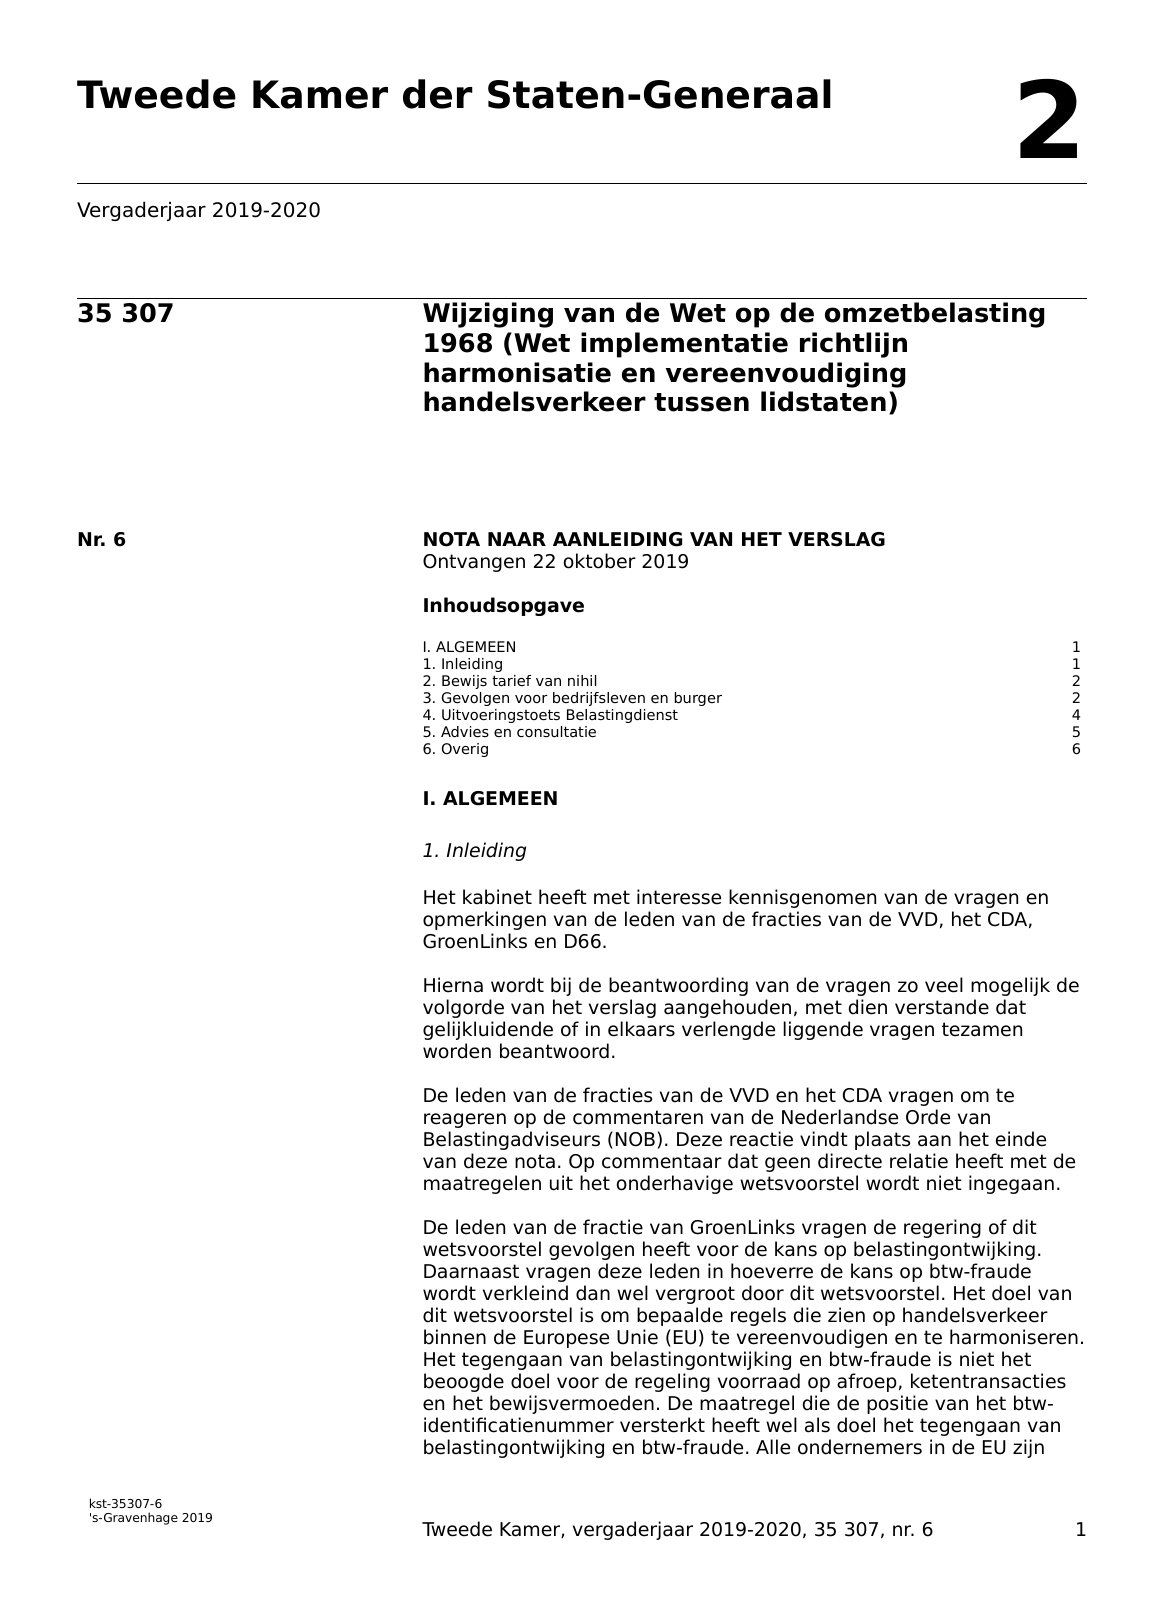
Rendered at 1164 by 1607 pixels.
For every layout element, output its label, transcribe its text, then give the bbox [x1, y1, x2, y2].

subtitle Inhoudsopgave [422, 595, 1087, 617]
table_cell 4. Uitvoeringstoets Belastingdienst [422, 707, 1013, 724]
table_cell 5. Advies en consultatie [422, 724, 1013, 741]
text Hierna wordt bij de beantwoording van de vragen zo veel mogelijk de volgorde van het verslag aangehouden, met dien verstande dat gelijkluidende of in elkaars verlengde liggende vragen tezamen worden beantwoord. [422, 975, 1087, 1063]
table_cell 5 [1013, 724, 1087, 741]
table_header I. ALGEMEEN [422, 639, 1013, 656]
text Het kabinet heeft met interesse kennisgenomen van de vragen en opmerkingen van de leden van de fracties van de VVD, het CDA, GroenLinks en D66. [422, 887, 1087, 952]
text Ontvangen 22 oktober 2019 [422, 551, 1087, 573]
table_cell 1 [1013, 656, 1087, 673]
table_header 2 [886, 59, 1087, 183]
table_cell 3. Gevolgen voor bedrijfsleven en burger [422, 690, 1013, 707]
table_cell 6 [1013, 741, 1087, 758]
subtitle 1. Inleiding [422, 839, 1087, 862]
table_cell 2 [1013, 673, 1087, 690]
text De leden van de fractie van GroenLinks vragen de regering of dit wetsvoorstel gevolgen heeft voor de kans op belastingontwijking. Daarnaast vragen deze leden in hoeverre de kans op btw-fraude wordt verkleind dan wel vergroot door dit wetsvoorstel. Het doel van dit wetsvoorstel is om bepaalde regels die zien op handelsverkeer binnen de Europese Unie (EU) te vereenvoudigen en te harmoniseren. Het tegengaan van belastingontwijking en btw-fraude is niet het beoogde doel voor de regeling voorraad op afroep, ketentransacties en het bewijsvermoeden. De maatregel die de positie van het btw-identificatienummer versterkt heeft wel als doel het tegengaan van belastingontwijking en btw-fraude. Alle ondernemers in de EU zijn [422, 1217, 1087, 1459]
table_header Tweede Kamer der Staten-Generaal [77, 59, 886, 183]
subtitle Nr. 6 NOTA NAAR AANLEIDING VAN HET VERSLAG [77, 529, 1087, 551]
text De leden van de fracties van de VVD en het CDA vragen om te reageren op de commentaren van de Nederlandse Orde van Belastingadviseurs (NOB). Deze reactie vindt plaats aan het einde van deze nota. Op commentaar dat geen directe relatie heeft met de maatregelen uit het onderhavige wetsvoorstel wordt niet ingegaan. [422, 1085, 1087, 1195]
table_cell Vergaderjaar 2019-2020 [77, 184, 1087, 298]
subtitle I. ALGEMEEN [422, 788, 1087, 809]
table_cell 4 [1013, 707, 1087, 724]
text 's-Gravenhage 2019 [88, 1511, 323, 1525]
table_cell 6. Overig [422, 741, 1013, 758]
table_cell 2 [1013, 690, 1087, 707]
subtitle 35 307 Wijziging van de Wet op de omzetbelasting 1968 (Wet implementatie richtlijn harmonisatie en vereenvoudiging handelsverkeer tussen lidstaten) [77, 299, 1087, 418]
table_header 1 [1013, 639, 1087, 656]
text kst-35307-6 [88, 1497, 323, 1511]
table_cell 1. Inleiding [422, 656, 1013, 673]
table_cell 2. Bewijs tarief van nihil [422, 673, 1013, 690]
